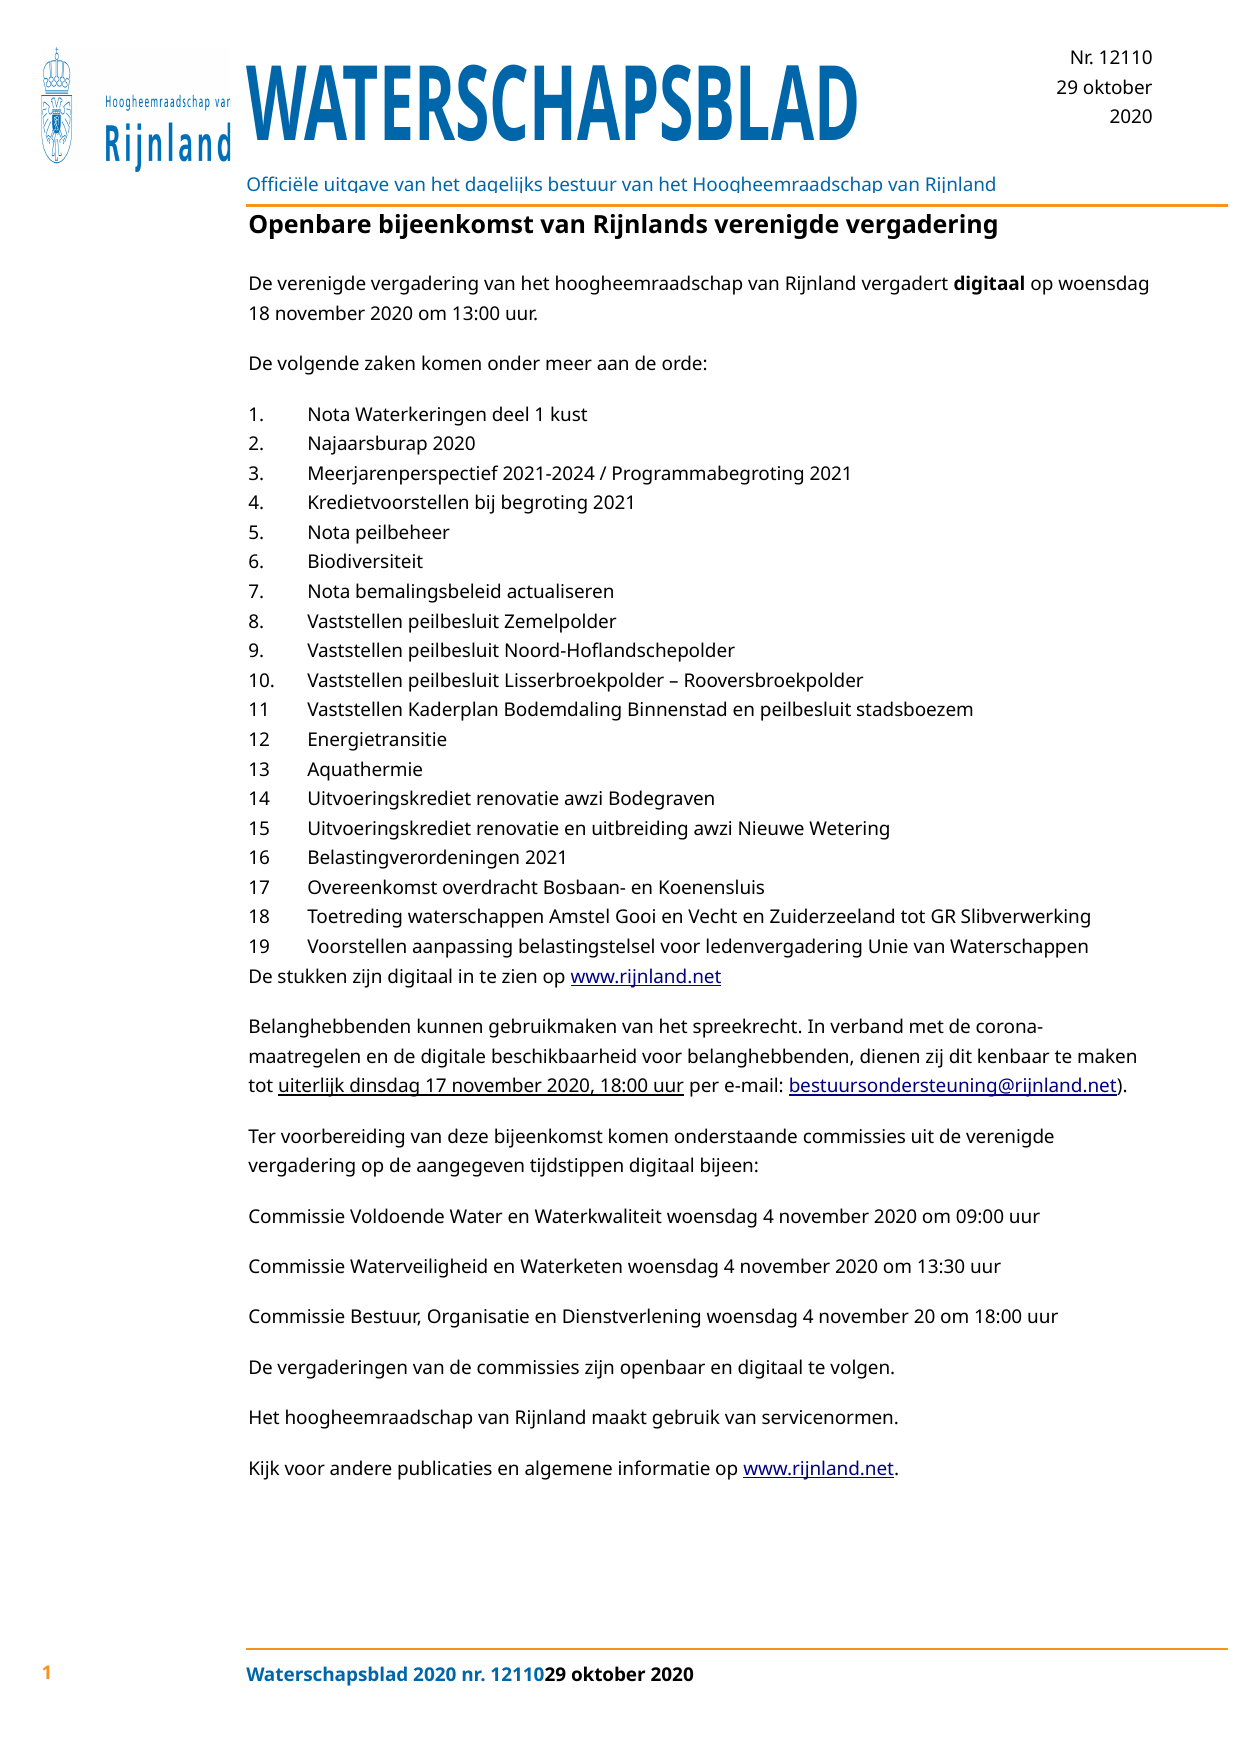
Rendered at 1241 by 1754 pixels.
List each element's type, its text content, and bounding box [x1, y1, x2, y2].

text De volgende zaken komen onder meer aan de orde: [248, 350, 1152, 376]
text Kijk voor andere publicaties en algemene informatie op www.rijnland.net. [248, 1455, 1152, 1481]
text De stukken zijn digitaal in te zien op www.rijnland.net [248, 963, 1152, 988]
list Meerjarenperspectief 2021-2024 / Programmabegroting 2021 [248, 460, 1152, 486]
list Vaststellen peilbesluit Noord-Hoflandschepolder [248, 637, 1152, 663]
list Vaststellen Kaderplan Bodemdaling Binnenstad en peilbesluit stadsboezem [248, 697, 1152, 722]
list Nota Waterkeringen deel 1 kust [248, 401, 1152, 426]
text Ter voorbereiding van deze bijeenkomst komen onderstaande commissies uit de verenigde vergadering op de aangegeven tijdstippen digitaal bijeen: [248, 1123, 1152, 1178]
picture [41, 47, 231, 172]
list Energietransitie [248, 726, 1152, 752]
list Voorstellen aanpassing belastingstelsel voor ledenvergadering Unie van Waterschappen [248, 933, 1152, 959]
list Najaarsburap 2020 [248, 430, 1152, 456]
list Vaststellen peilbesluit Zemelpolder [248, 608, 1152, 633]
text Openbare bijeenkomst van Rijnlands verenigde vergadering [248, 207, 1152, 241]
list Kredietvoorstellen bij begroting 2021 [248, 489, 1152, 515]
text Commissie Voldoende Water en Waterkwaliteit woensdag 4 november 2020 om 09:00 uur [248, 1203, 1152, 1228]
list Aquathermie [248, 756, 1152, 781]
list Nota peilbeheer [248, 519, 1152, 545]
list Uitvoeringskrediet renovatie en uitbreiding awzi Nieuwe Wetering [248, 815, 1152, 841]
list Overeenkomst overdracht Bosbaan- en Koenensluis [248, 874, 1152, 900]
list Biodiversiteit [248, 549, 1152, 574]
list Belastingverordeningen 2021 [248, 844, 1152, 870]
text Commissie Bestuur, Organisatie en Dienstverlening woensdag 4 november 20 om 18:00 uur [248, 1304, 1152, 1329]
text De vergaderingen van de commissies zijn openbaar en digitaal te volgen. [248, 1354, 1152, 1380]
text Het hoogheemraadschap van Rijnland maakt gebruik van servicenormen. [248, 1404, 1152, 1430]
text Belanghebbenden kunnen gebruikmaken van het spreekrecht. In verband met de corona-maatregelen en de digitale beschikbaarheid voor belanghebbenden, dienen zij dit kenbaar te maken tot uiterlijk dinsdag 17 november 2020, 18:00 uur per e-mail: bestuursondersteuning@rijnland.net). [248, 1013, 1152, 1098]
text Commissie Waterveiligheid en Waterketen woensdag 4 november 2020 om 13:30 uur [248, 1253, 1152, 1279]
list Vaststellen peilbesluit Lisserbroekpolder – Rooversbroekpolder [248, 667, 1152, 693]
text De verenigde vergadering van het hoogheemraadschap van Rijnland vergadert digitaal op woensdag 18 november 2020 om 13:00 uur. [248, 270, 1152, 326]
list Nota bemalingsbeleid actualiseren [248, 578, 1152, 604]
list Uitvoeringskrediet renovatie awzi Bodegraven [248, 785, 1152, 811]
list Toetreding waterschappen Amstel Gooi en Vecht en Zuiderzeeland tot GR Slibverwerking [248, 904, 1152, 929]
